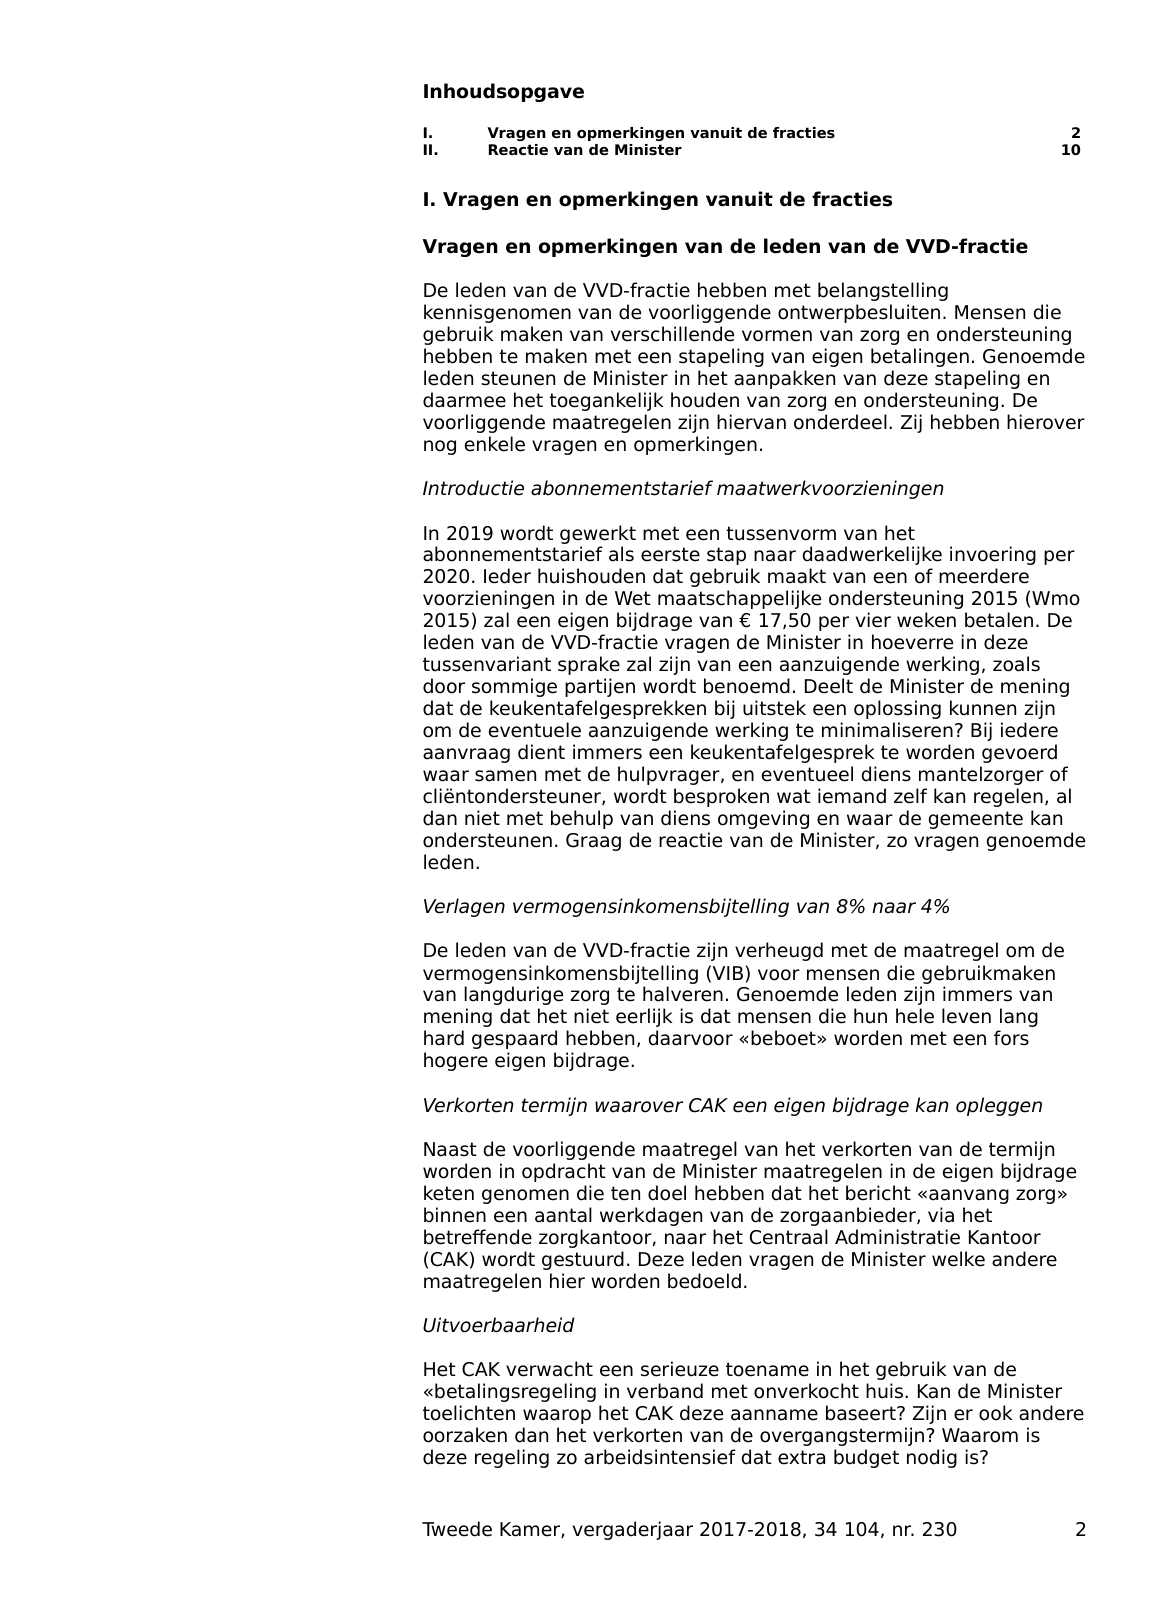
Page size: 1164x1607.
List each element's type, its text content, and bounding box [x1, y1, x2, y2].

text Het CAK verwacht een serieuze toename in het gebruik van de «betalingsregeling in verband met onverkocht huis. Kan de Minister toelichten waarop het CAK deze aanname baseert? Zijn er ook andere oorzaken dan het verkorten van de overgangstermijn? Waarom is deze regeling zo arbeidsintensief dat extra budget nodig is? [422, 1359, 1087, 1469]
subtitle Verlagen vermogensinkomensbijtelling van 8% naar 4% [422, 896, 1087, 918]
subtitle Verkorten termijn waarover CAK een eigen bijdrage kan opleggen [422, 1094, 1087, 1116]
subtitle I. Vragen en opmerkingen vanuit de fracties [422, 189, 1087, 211]
table_cell II. [422, 142, 481, 159]
text De leden van de VVD-fractie zijn verheugd met de maatregel om de vermogensinkomensbijtelling (VIB) voor mensen die gebruikmaken van langdurige zorg te halveren. Genoemde leden zijn immers van mening dat het niet eerlijk is dat mensen die hun hele leven lang hard gespaard hebben, daarvoor «beboet» worden met een fors hogere eigen bijdrage. [422, 940, 1087, 1072]
subtitle Introductie abonnementstarief maatwerkvoorzieningen [422, 478, 1087, 500]
text Naast de voorliggende maatregel van het verkorten van de termijn worden in opdracht van de Minister maatregelen in de eigen bijdrage keten genomen die ten doel hebben dat het bericht «aanvang zorg» binnen een aantal werkdagen van de zorgaanbieder, via het betreffende zorgkantoor, naar het Centraal Administratie Kantoor (CAK) wordt gestuurd. Deze leden vragen de Minister welke andere maatregelen hier worden bedoeld. [422, 1139, 1087, 1292]
text De leden van de VVD-fractie hebben met belangstelling kennisgenomen van de voorliggende ontwerpbesluiten. Mensen die gebruik maken van verschillende vormen van zorg en ondersteuning hebben te maken met een stapeling van eigen betalingen. Genoemde leden steunen de Minister in het aanpakken van deze stapeling en daarmee het toegankelijk houden van zorg en ondersteuning. De voorliggende maatregelen zijn hiervan onderdeel. Zij hebben hierover nog enkele vragen en opmerkingen. [422, 280, 1087, 456]
subtitle Inhoudsopgave [422, 81, 1087, 103]
table_header I. [422, 125, 481, 142]
table_header 2 [1013, 125, 1087, 142]
table_header Vragen en opmerkingen vanuit de fracties [481, 125, 1013, 142]
table_cell 10 [1013, 142, 1087, 159]
table_cell Reactie van de Minister [481, 142, 1013, 159]
subtitle Vragen en opmerkingen van de leden van de VVD-fractie [422, 236, 1087, 258]
subtitle Uitvoerbaarheid [422, 1315, 1087, 1337]
text In 2019 wordt gewerkt met een tussenvorm van het abonnementstarief als eerste stap naar daadwerkelijke invoering per 2020. Ieder huishouden dat gebruik maakt van een of meerdere voorzieningen in de Wet maatschappelijke ondersteuning 2015 (Wmo 2015) zal een eigen bijdrage van € 17,50 per vier weken betalen. De leden van de VVD-fractie vragen de Minister in hoeverre in deze tussenvariant sprake zal zijn van een aanzuigende werking, zoals door sommige partijen wordt benoemd. Deelt de Minister de mening dat de keukentafelgesprekken bij uitstek een oplossing kunnen zijn om de eventuele aanzuigende werking te minimaliseren? Bij iedere aanvraag dient immers een keukentafelgesprek te worden gevoerd waar samen met de hulpvrager, en eventueel diens mantelzorger of cliëntondersteuner, wordt besproken wat iemand zelf kan regelen, al dan niet met behulp van diens omgeving en waar de gemeente kan ondersteunen. Graag de reactie van de Minister, zo vragen genoemde leden. [422, 522, 1087, 874]
